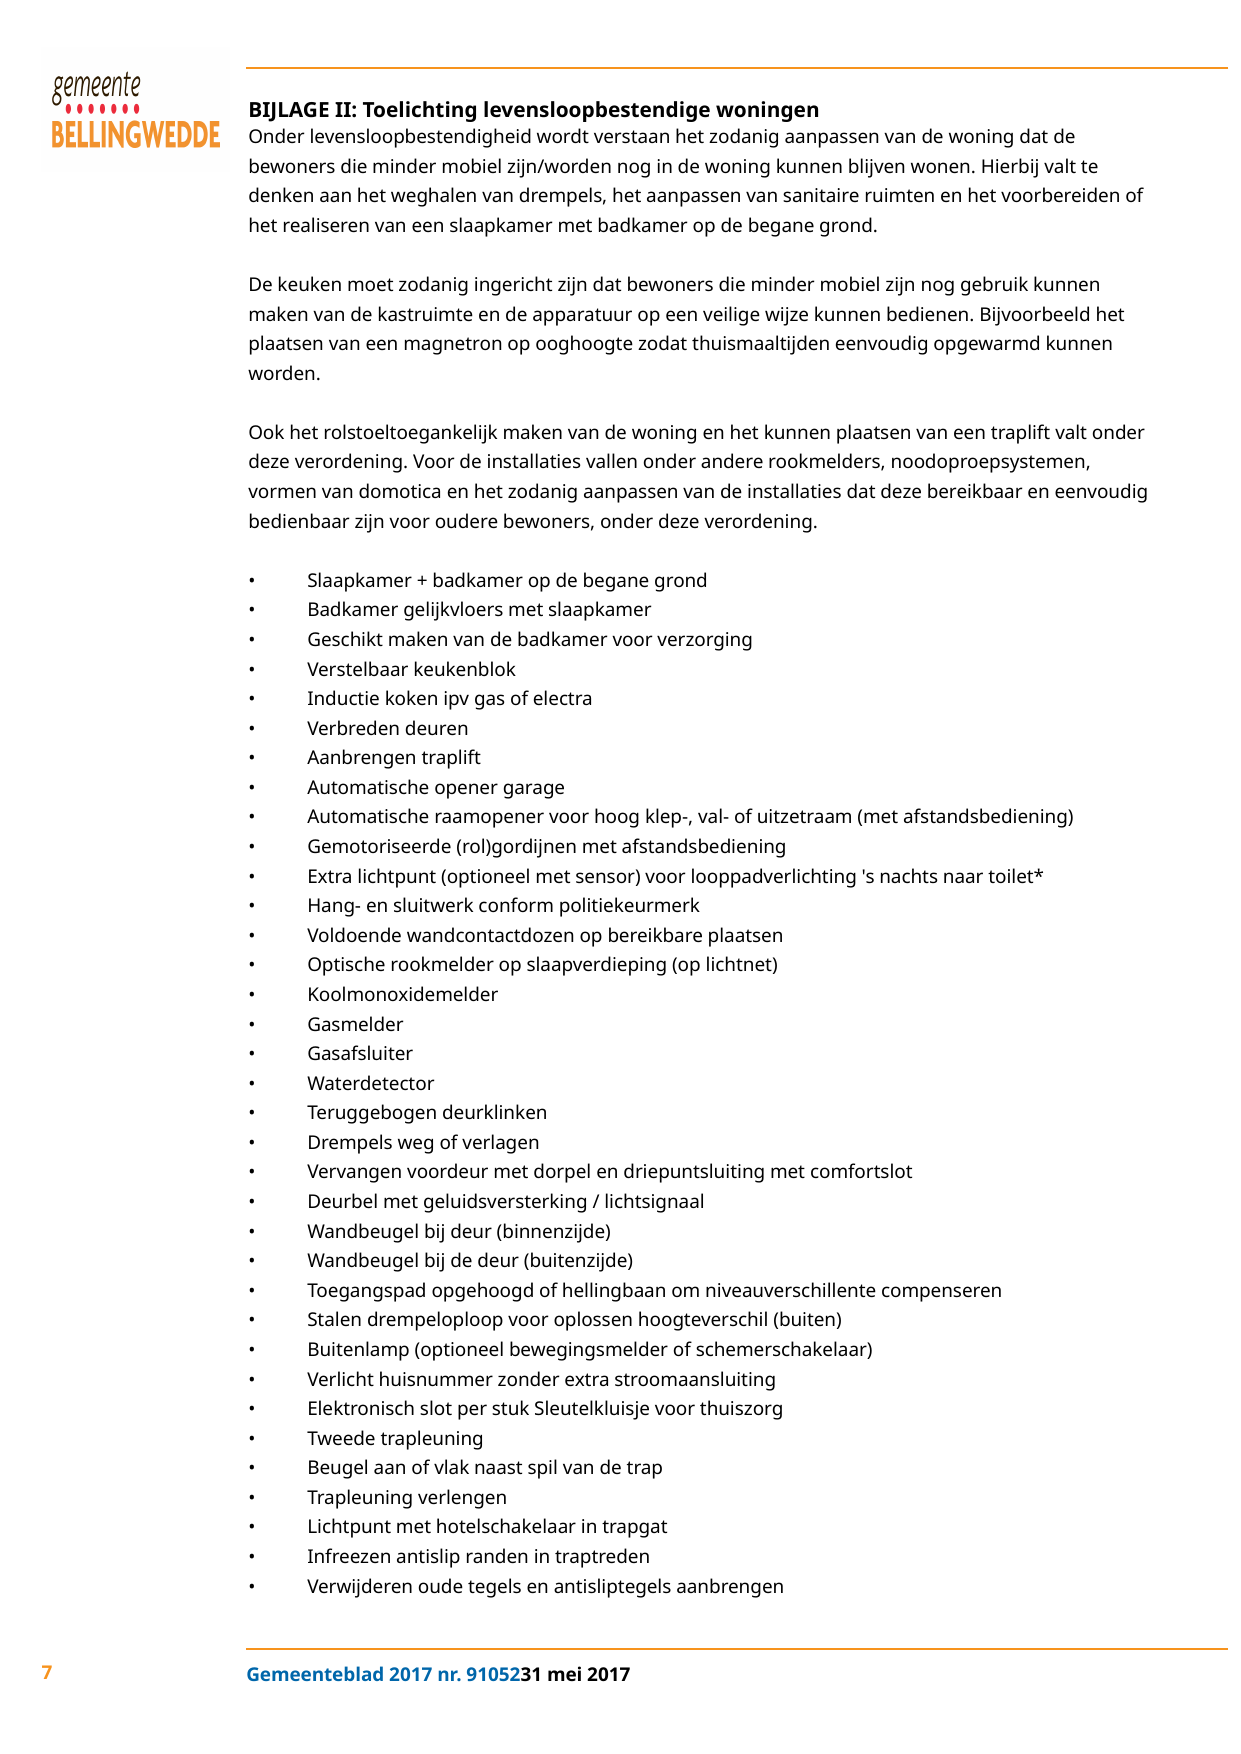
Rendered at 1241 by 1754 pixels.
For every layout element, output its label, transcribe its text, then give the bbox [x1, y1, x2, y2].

list Verstelbaar keukenblok [248, 656, 1152, 682]
text BIJLAGE II: Toelichting levensloopbestendige woningen [248, 95, 1152, 123]
list Hang- en sluitwerk conform politiekeurmerk [248, 892, 1152, 918]
list Verbreden deuren [248, 715, 1152, 741]
list Wandbeugel bij de deur (buitenzijde) [248, 1247, 1152, 1273]
list Vervangen voordeur met dorpel en driepuntsluiting met comfortslot [248, 1159, 1152, 1184]
list Stalen drempeloploop voor oplossen hoogteverschil (buiten) [248, 1307, 1152, 1332]
list Voldoende wandcontactdozen op bereikbare plaatsen [248, 922, 1152, 948]
list Lichtpunt met hotelschakelaar in trapgat [248, 1514, 1152, 1539]
list Teruggebogen deurklinken [248, 1099, 1152, 1125]
list Waterdetector [248, 1070, 1152, 1096]
list Toegangspad opgehoogd of hellingbaan om niveauverschillente compenseren [248, 1277, 1152, 1303]
list Gasafsluiter [248, 1040, 1152, 1066]
list Infreezen antislip randen in traptreden [248, 1543, 1152, 1569]
list Elektronisch slot per stuk Sleutelkluisje voor thuiszorg [248, 1395, 1152, 1421]
list Geschikt maken van de badkamer voor verzorging [248, 626, 1152, 652]
list Aanbrengen traplift [248, 744, 1152, 770]
list Koolmonoxidemelder [248, 981, 1152, 1007]
text Onder levensloopbestendigheid wordt verstaan het zodanig aanpassen van de woning dat de bewoners die minder mobiel zijn/worden nog in de woning kunnen blijven wonen. Hierbij valt te denken aan het weghalen van drempels, het aanpassen van sanitaire ruimten en het voorbereiden of het realiseren van een slaapkamer met badkamer op de begane grond. [248, 123, 1152, 238]
list Beugel aan of vlak naast spil van de trap [248, 1454, 1152, 1480]
list Gasmelder [248, 1011, 1152, 1037]
list Trapleuning verlengen [248, 1484, 1152, 1510]
list Drempels weg of verlagen [248, 1129, 1152, 1155]
list Verwijderen oude tegels en antisliptegels aanbrengen [248, 1573, 1152, 1599]
picture [41, 47, 231, 172]
list Badkamer gelijkvloers met slaapkamer [248, 597, 1152, 622]
list Slaapkamer + badkamer op de begane grond [248, 567, 1152, 593]
list Gemotoriseerde (rol)gordijnen met afstandsbediening [248, 833, 1152, 859]
list Deurbel met geluidsversterking / lichtsignaal [248, 1188, 1152, 1214]
list Tweede trapleuning [248, 1425, 1152, 1451]
list Inductie koken ipv gas of electra [248, 685, 1152, 711]
text Ook het rolstoeltoegankelijk maken van de woning en het kunnen plaatsen van een traplift valt onder deze verordening. Voor de installaties vallen onder andere rookmelders, noodoproepsystemen, vormen van domotica en het zodanig aanpassen van de installaties dat deze bereikbaar en eenvoudig bedienbaar zijn voor oudere bewoners, onder deze verordening. [248, 419, 1152, 534]
text De keuken moet zodanig ingericht zijn dat bewoners die minder mobiel zijn nog gebruik kunnen maken van de kastruimte en de apparatuur op een veilige wijze kunnen bedienen. Bijvoorbeeld het plaatsen van een magnetron op ooghoogte zodat thuismaaltijden eenvoudig opgewarmd kunnen worden. [248, 271, 1152, 386]
list Wandbeugel bij deur (binnenzijde) [248, 1218, 1152, 1244]
list Extra lichtpunt (optioneel met sensor) voor looppadverlichting 's nachts naar toilet* [248, 863, 1152, 889]
list Optische rookmelder op slaapverdieping (op lichtnet) [248, 952, 1152, 977]
list Automatische opener garage [248, 774, 1152, 800]
list Verlicht huisnummer zonder extra stroomaansluiting [248, 1366, 1152, 1392]
list Automatische raamopener voor hoog klep-, val- of uitzetraam (met afstandsbediening) [248, 804, 1152, 829]
list Buitenlamp (optioneel bewegingsmelder of schemerschakelaar) [248, 1336, 1152, 1362]
